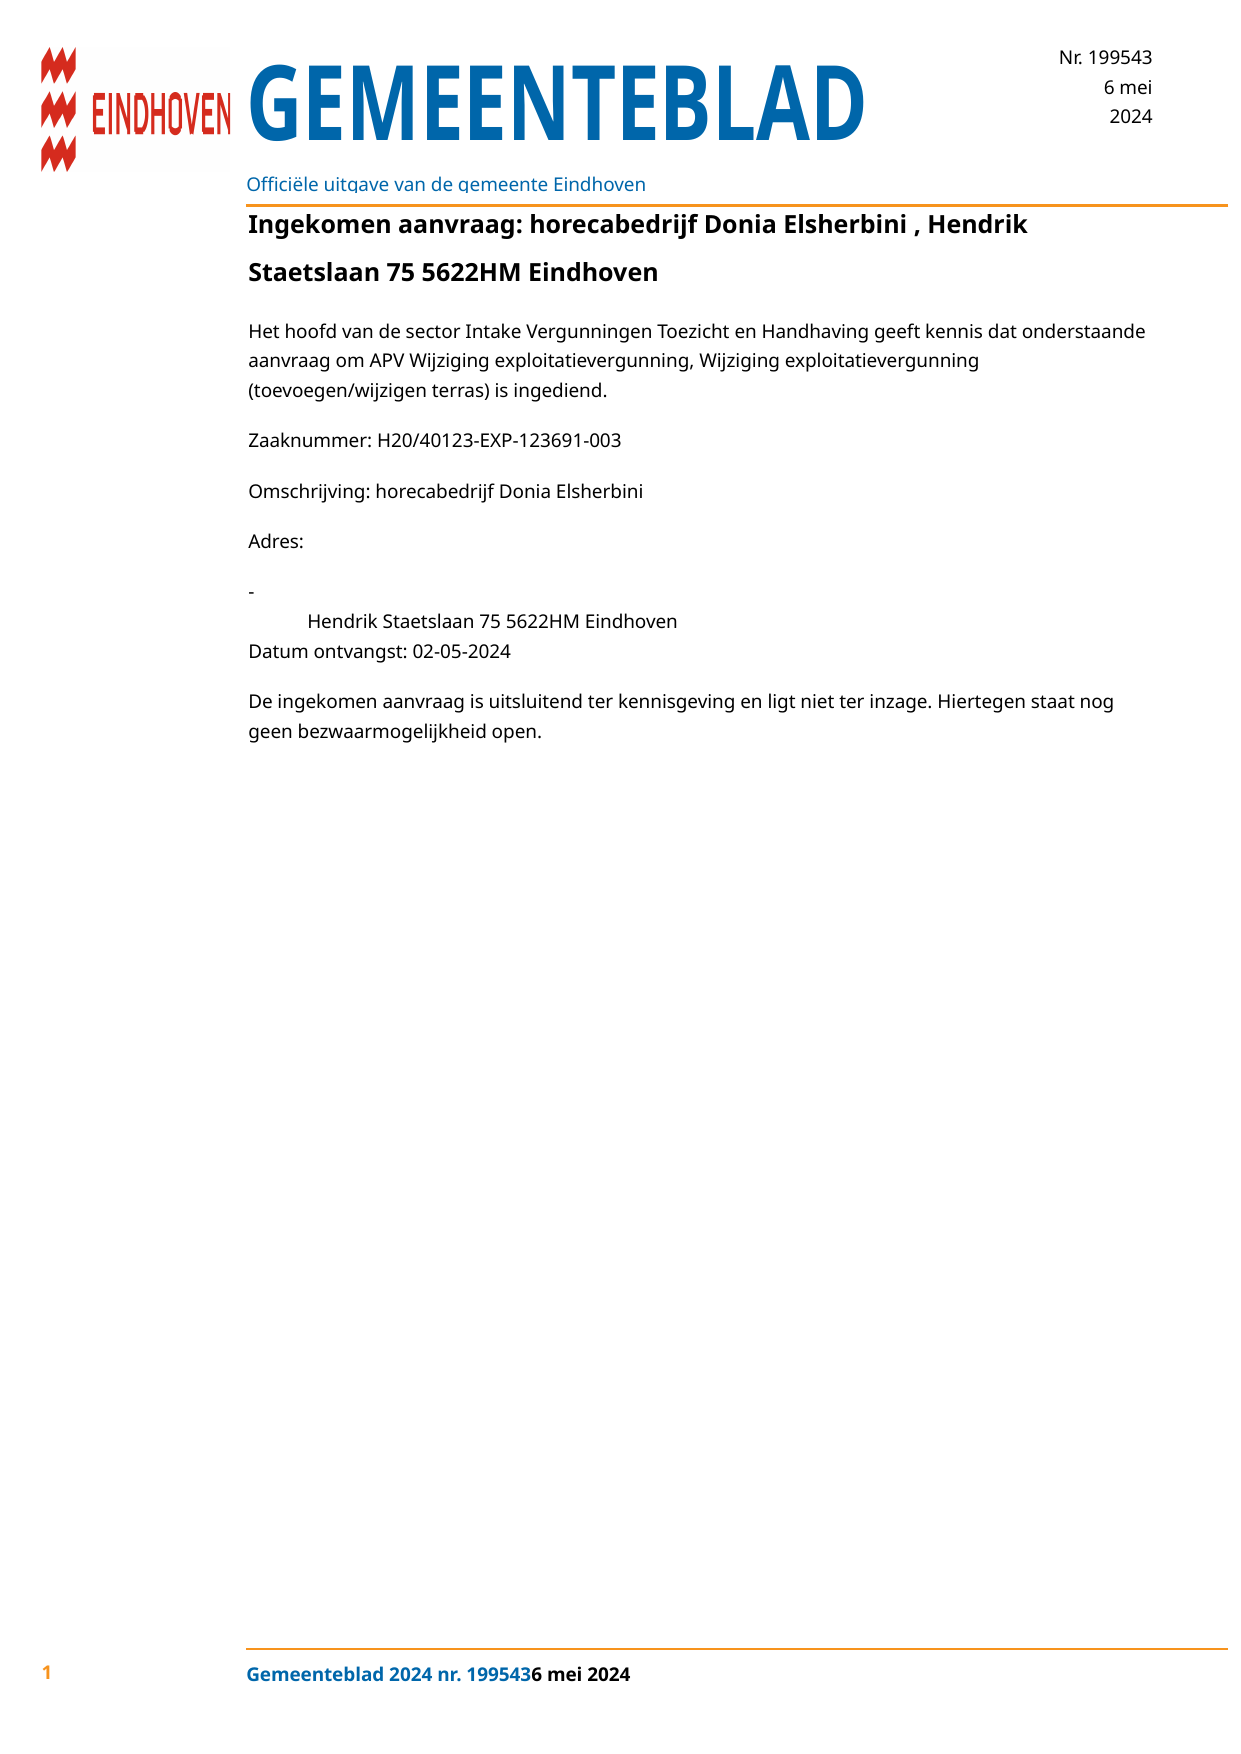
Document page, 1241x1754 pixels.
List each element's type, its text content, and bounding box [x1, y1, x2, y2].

list Hendrik Staetslaan 75 5622HM Eindhoven [248, 608, 1152, 634]
text Datum ontvangst: 02-05-2024 [248, 638, 1152, 664]
text Het hoofd van de sector Intake Vergunningen Toezicht en Handhaving geeft kennis dat onderstaande aanvraag om APV Wijziging exploitatievergunning, Wijziging exploitatievergunning (toevoegen/wijzigen terras) is ingediend. [248, 318, 1152, 403]
text Zaaknummer: H20/40123-EXP-123691-003 [248, 427, 1152, 453]
text Omschrijving: horecabedrijf Donia Elsherbini [248, 478, 1152, 504]
text De ingekomen aanvraag is uitsluitend ter kennisgeving en ligt niet ter inzage. Hiertegen staat nog geen bezwaarmogelijkheid open. [248, 688, 1152, 744]
text Ingekomen aanvraag: horecabedrijf Donia Elsherbini , Hendrik Staetslaan 75 5622HM Eindhoven [248, 207, 1152, 288]
text Adres: [248, 528, 1152, 554]
picture [41, 47, 231, 172]
